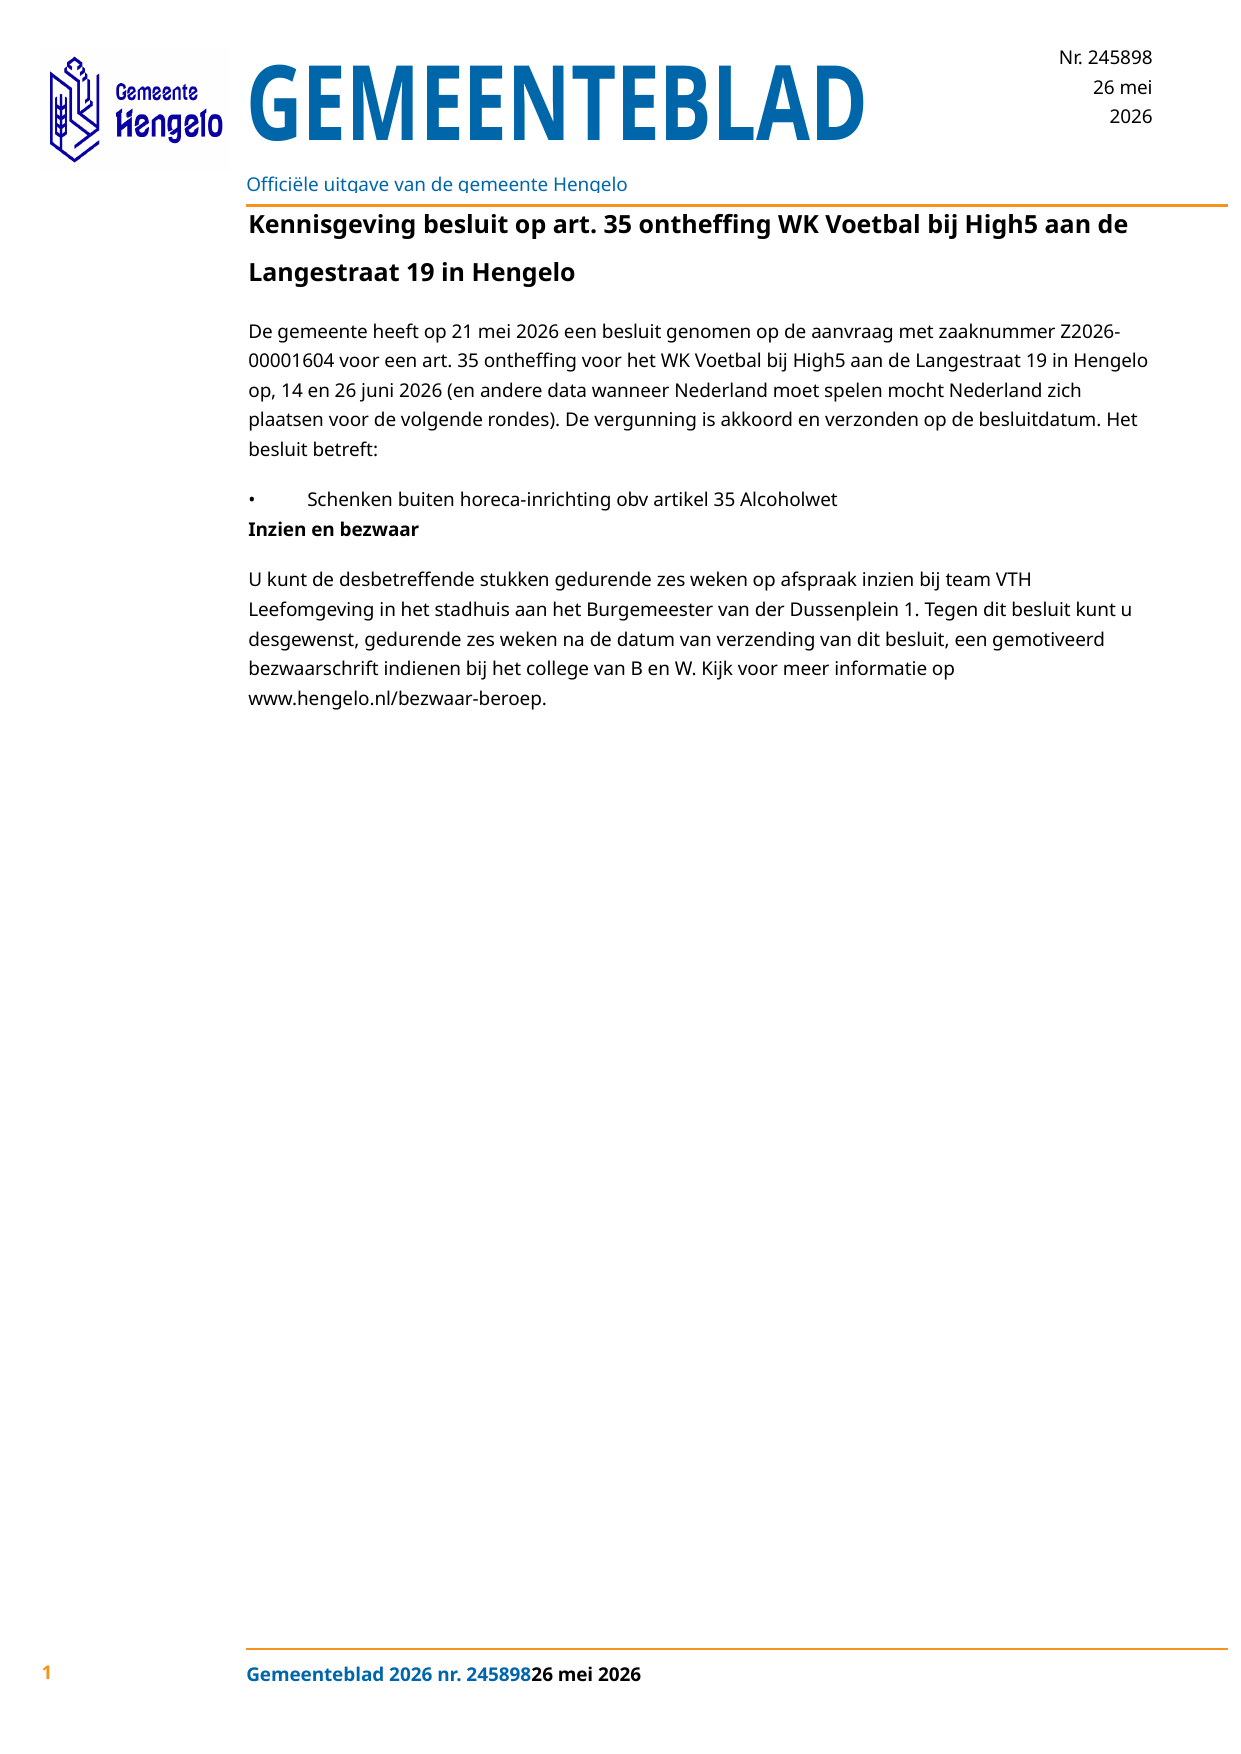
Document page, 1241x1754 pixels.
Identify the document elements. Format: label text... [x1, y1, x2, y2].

text De gemeente heeft op 21 mei 2026 een besluit genomen op de aanvraag met zaaknummer Z2026-00001604 voor een art. 35 ontheffing voor het WK Voetbal bij High5 aan de Langestraat 19 in Hengelo op, 14 en 26 juni 2026 (en andere data wanneer Nederland moet spelen mocht Nederland zich plaatsen voor de volgende rondes). De vergunning is akkoord en verzonden op de besluitdatum. Het besluit betreft: [248, 318, 1152, 462]
text Inzien en bezwaar [248, 516, 1152, 542]
text Kennisgeving besluit op art. 35 ontheffing WK Voetbal bij High5 aan de Langestraat 19 in Hengelo [248, 207, 1152, 288]
picture [41, 47, 231, 172]
list Schenken buiten horeca-inrichting obv artikel 35 Alcoholwet [248, 487, 1152, 512]
text U kunt de desbetreffende stukken gedurende zes weken op afspraak inzien bij team VTH Leefomgeving in het stadhuis aan het Burgemeester van der Dussenplein 1. Tegen dit besluit kunt u desgewenst, gedurende zes weken na de datum van verzending van dit besluit, een gemotiveerd bezwaarschrift indienen bij het college van B en W. Kijk voor meer informatie op www.hengelo.nl/bezwaar-beroep. [248, 567, 1152, 711]
